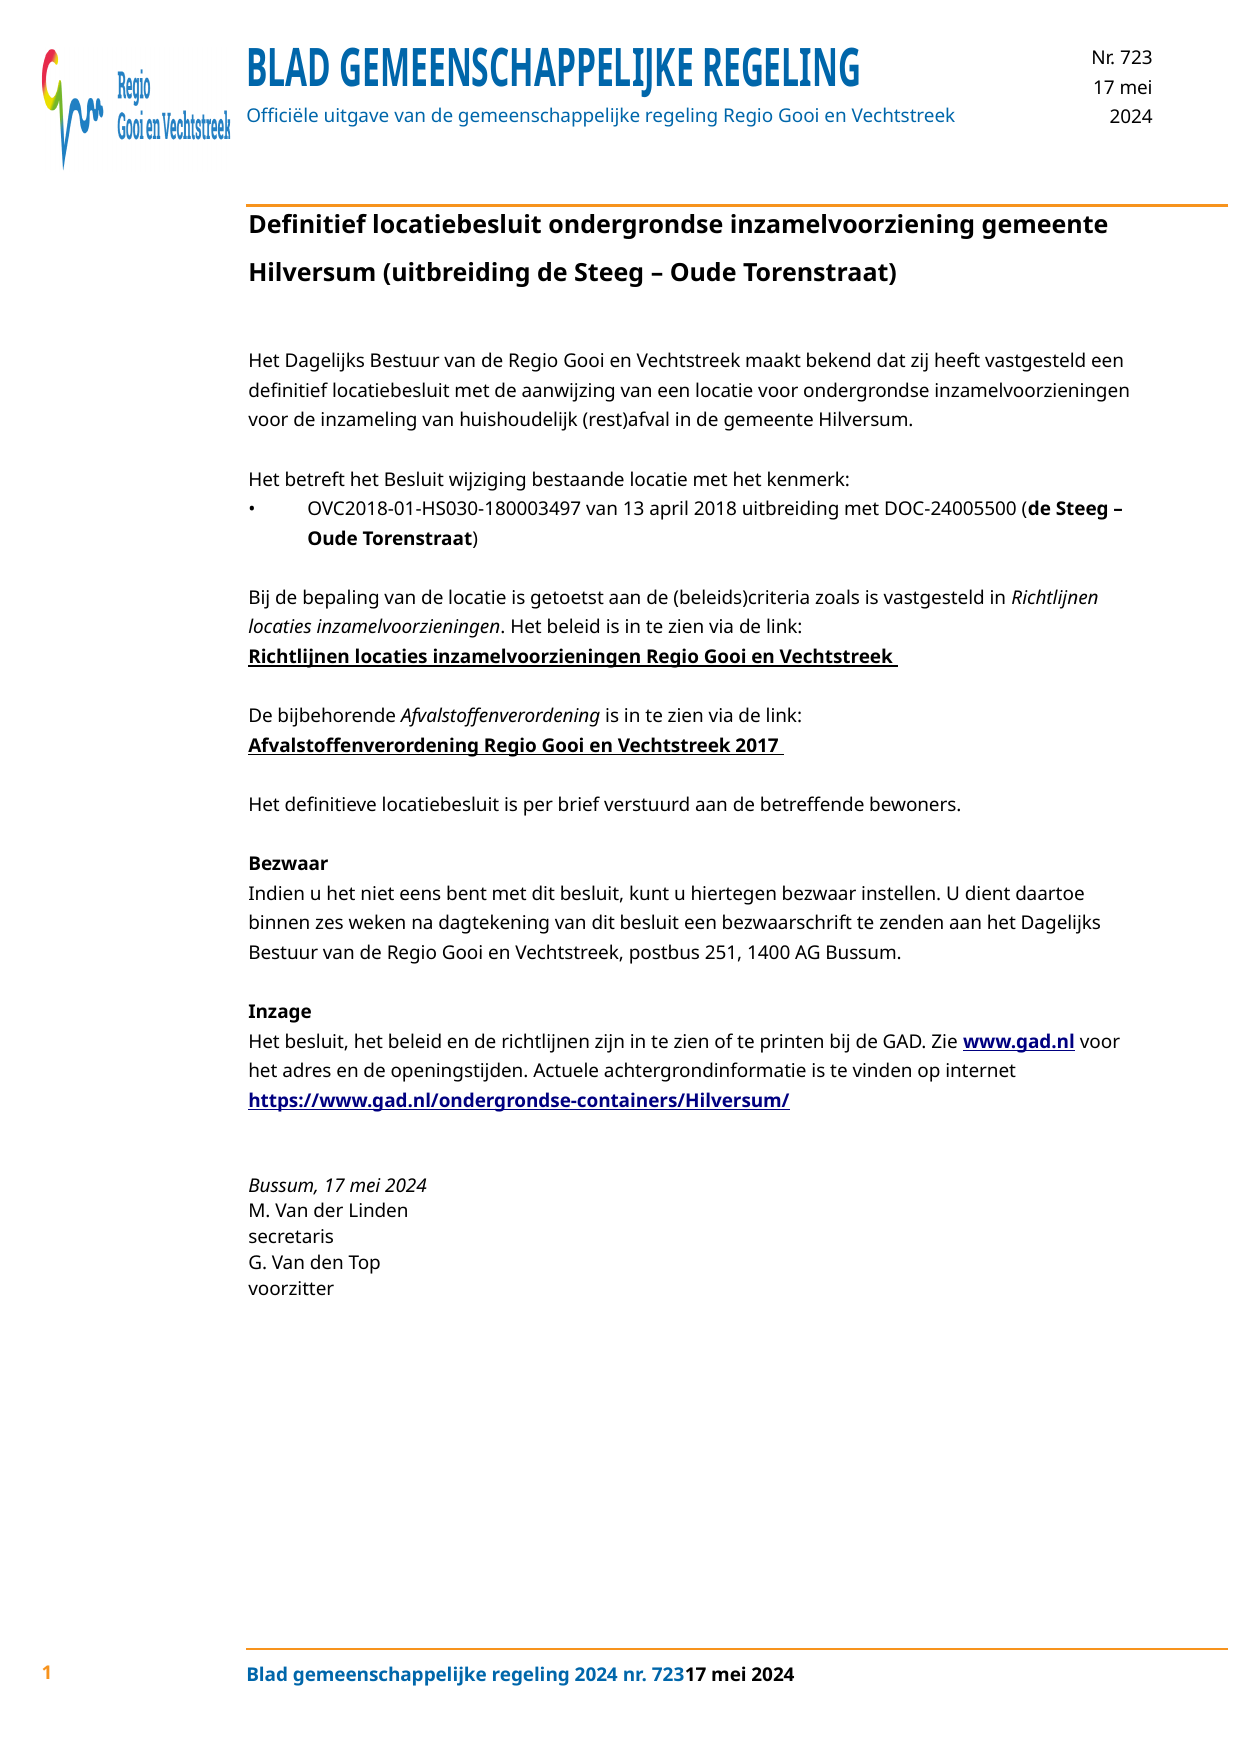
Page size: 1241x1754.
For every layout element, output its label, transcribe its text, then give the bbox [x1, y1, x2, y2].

text Bussum, 17 mei 2024 [248, 1172, 1152, 1198]
text G. Van den Top [248, 1249, 1152, 1275]
text Het definitieve locatiebesluit is per brief verstuurd aan de betreffende bewoners. [248, 791, 1152, 817]
text Bij de bepaling van de locatie is getoetst aan de (beleids)criteria zoals is vastgesteld in Richtlijnen locaties inzamelvoorzieningen. Het beleid is in te zien via de link: [248, 584, 1152, 639]
text Het besluit, het beleid en de richtlijnen zijn in te zien of te printen bij de GAD. Zie www.gad.nl voor het adres en de openingstijden. Actuele achtergrondinformatie is te vinden op internet https://www.gad.nl/ondergrondse-containers/Hilversum/ [248, 1028, 1152, 1113]
text De bijbehorende Afvalstoffenverordening is in te zien via de link: [248, 702, 1152, 728]
list OVC2018-01-HS030-180003497 van 13 april 2018 uitbreiding met DOC-24005500 (de Steeg – Oude Torenstraat) [248, 495, 1152, 551]
text Bezwaar [248, 850, 1152, 876]
text Het betreft het Besluit wijziging bestaande locatie met het kenmerk: [248, 466, 1152, 492]
text voorzitter [248, 1275, 1152, 1301]
text Inzage [248, 998, 1152, 1024]
text Afvalstoffenverordening Regio Gooi en Vechtstreek 2017 [248, 732, 1152, 758]
picture [41, 47, 231, 172]
text Richtlijnen locaties inzamelvoorzieningen Regio Gooi en Vechtstreek [248, 643, 1152, 669]
text Definitief locatiebesluit ondergrondse inzamelvoorziening gemeente Hilversum (uitbreiding de Steeg – Oude Torenstraat) [248, 207, 1152, 288]
text Het Dagelijks Bestuur van de Regio Gooi en Vechtstreek maakt bekend dat zij heeft vastgesteld een definitief locatiebesluit met de aanwijzing van een locatie voor ondergrondse inzamelvoorzieningen voor de inzameling van huishoudelijk (rest)afval in de gemeente Hilversum. [248, 347, 1152, 432]
text secretaris [248, 1223, 1152, 1249]
text M. Van der Linden [248, 1198, 1152, 1223]
text Indien u het niet eens bent met dit besluit, kunt u hiertegen bezwaar instellen. U dient daartoe binnen zes weken na dagtekening van dit besluit een bezwaarschrift te zenden aan het Dagelijks Bestuur van de Regio Gooi en Vechtstreek, postbus 251, 1400 AG Bussum. [248, 880, 1152, 965]
